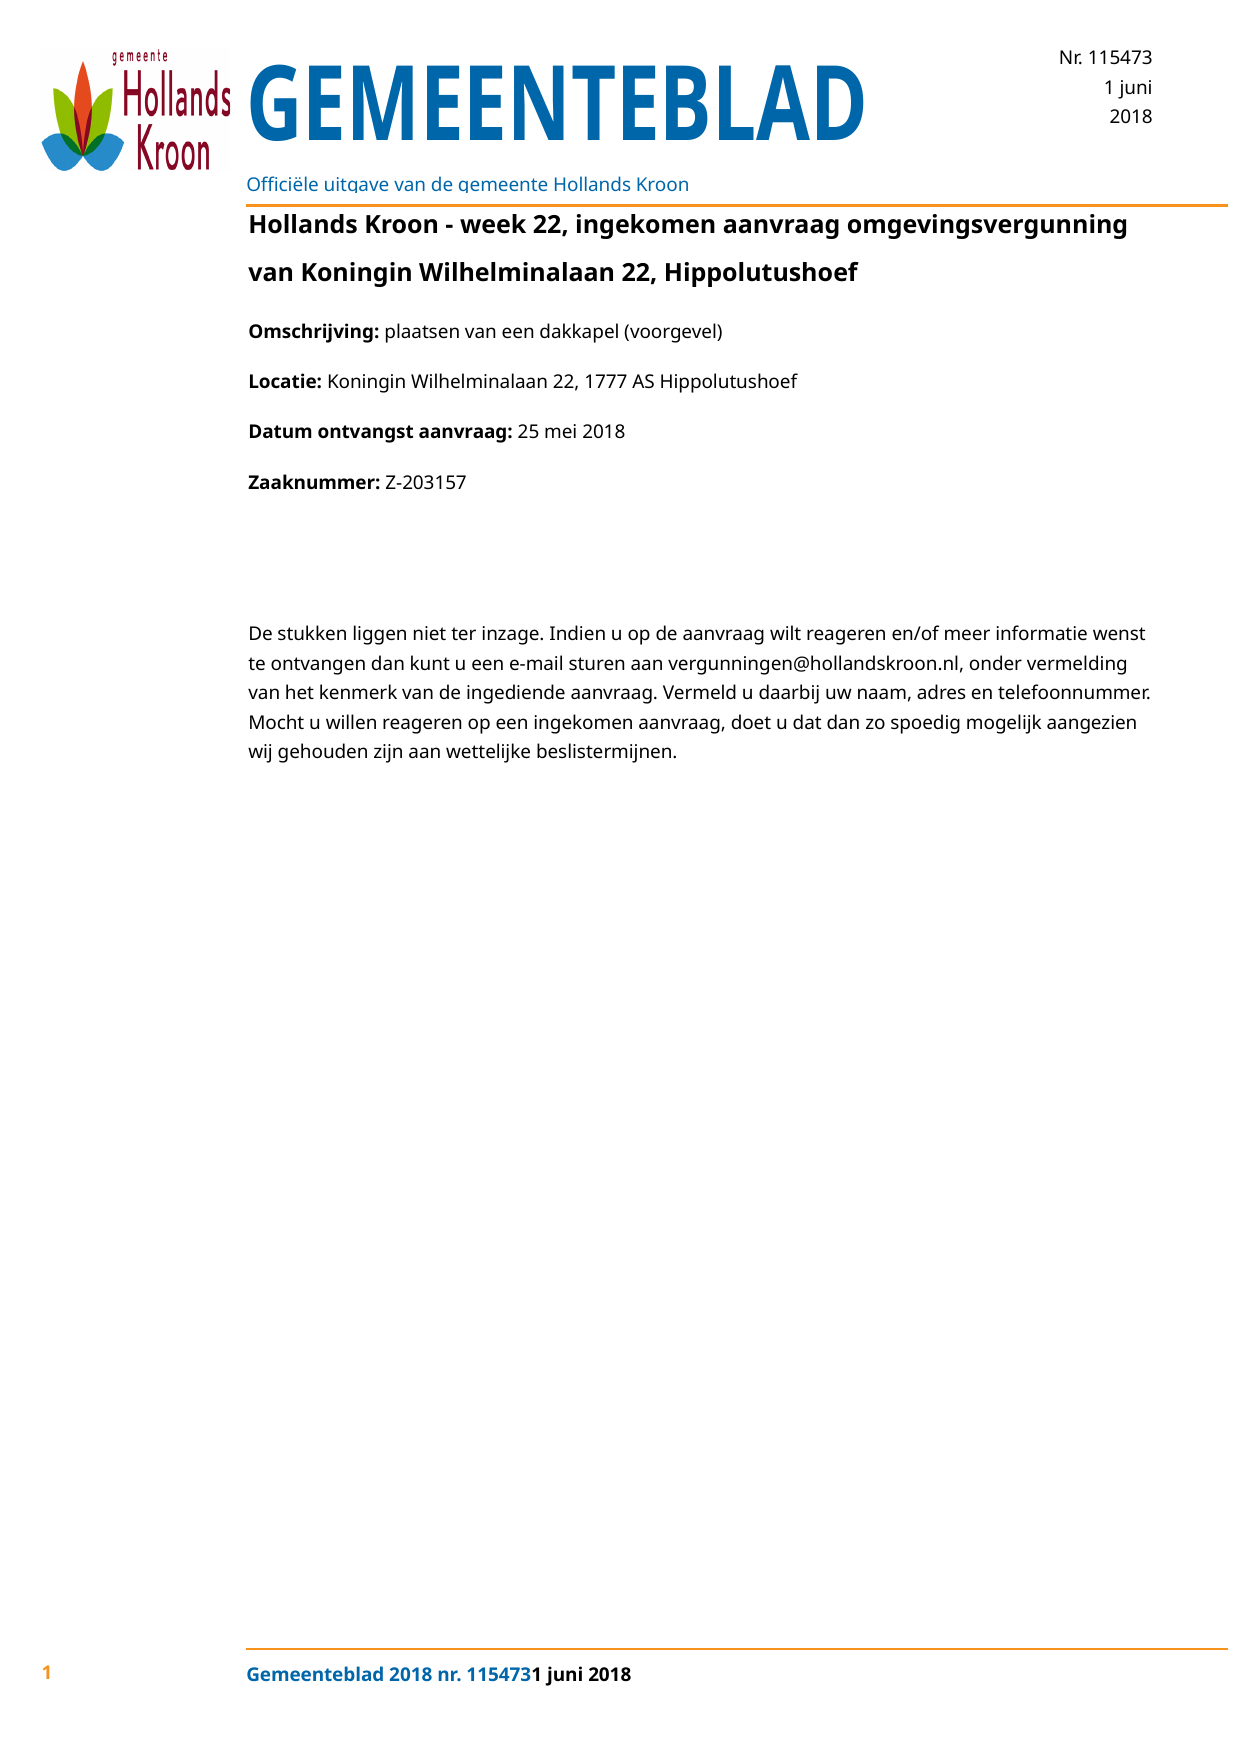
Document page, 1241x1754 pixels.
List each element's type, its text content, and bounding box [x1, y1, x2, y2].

text Hollands Kroon - week 22, ingekomen aanvraag omgevingsvergunning van Koningin Wilhelminalaan 22, Hippolutushoef [248, 207, 1152, 288]
text Omschrijving: plaatsen van een dakkapel (voorgevel) [248, 318, 1152, 344]
text Zaaknummer: Z-203157 [248, 469, 1152, 495]
text Locatie: Koningin Wilhelminalaan 22, 1777 AS Hippolutushoef [248, 368, 1152, 394]
picture [41, 47, 231, 172]
text Datum ontvangst aanvraag: 25 mei 2018 [248, 419, 1152, 444]
text De stukken liggen niet ter inzage. Indien u op de aanvraag wilt reageren en/of meer informatie wenst te ontvangen dan kunt u een e-mail sturen aan vergunningen@hollandskroon.nl, onder vermelding van het kenmerk van de ingediende aanvraag. Vermeld u daarbij uw naam, adres en telefoonnummer. Mocht u willen reageren op een ingekomen aanvraag, doet u dat dan zo spoedig mogelijk aangezien wij gehouden zijn aan wettelijke beslistermijnen. [248, 620, 1152, 764]
